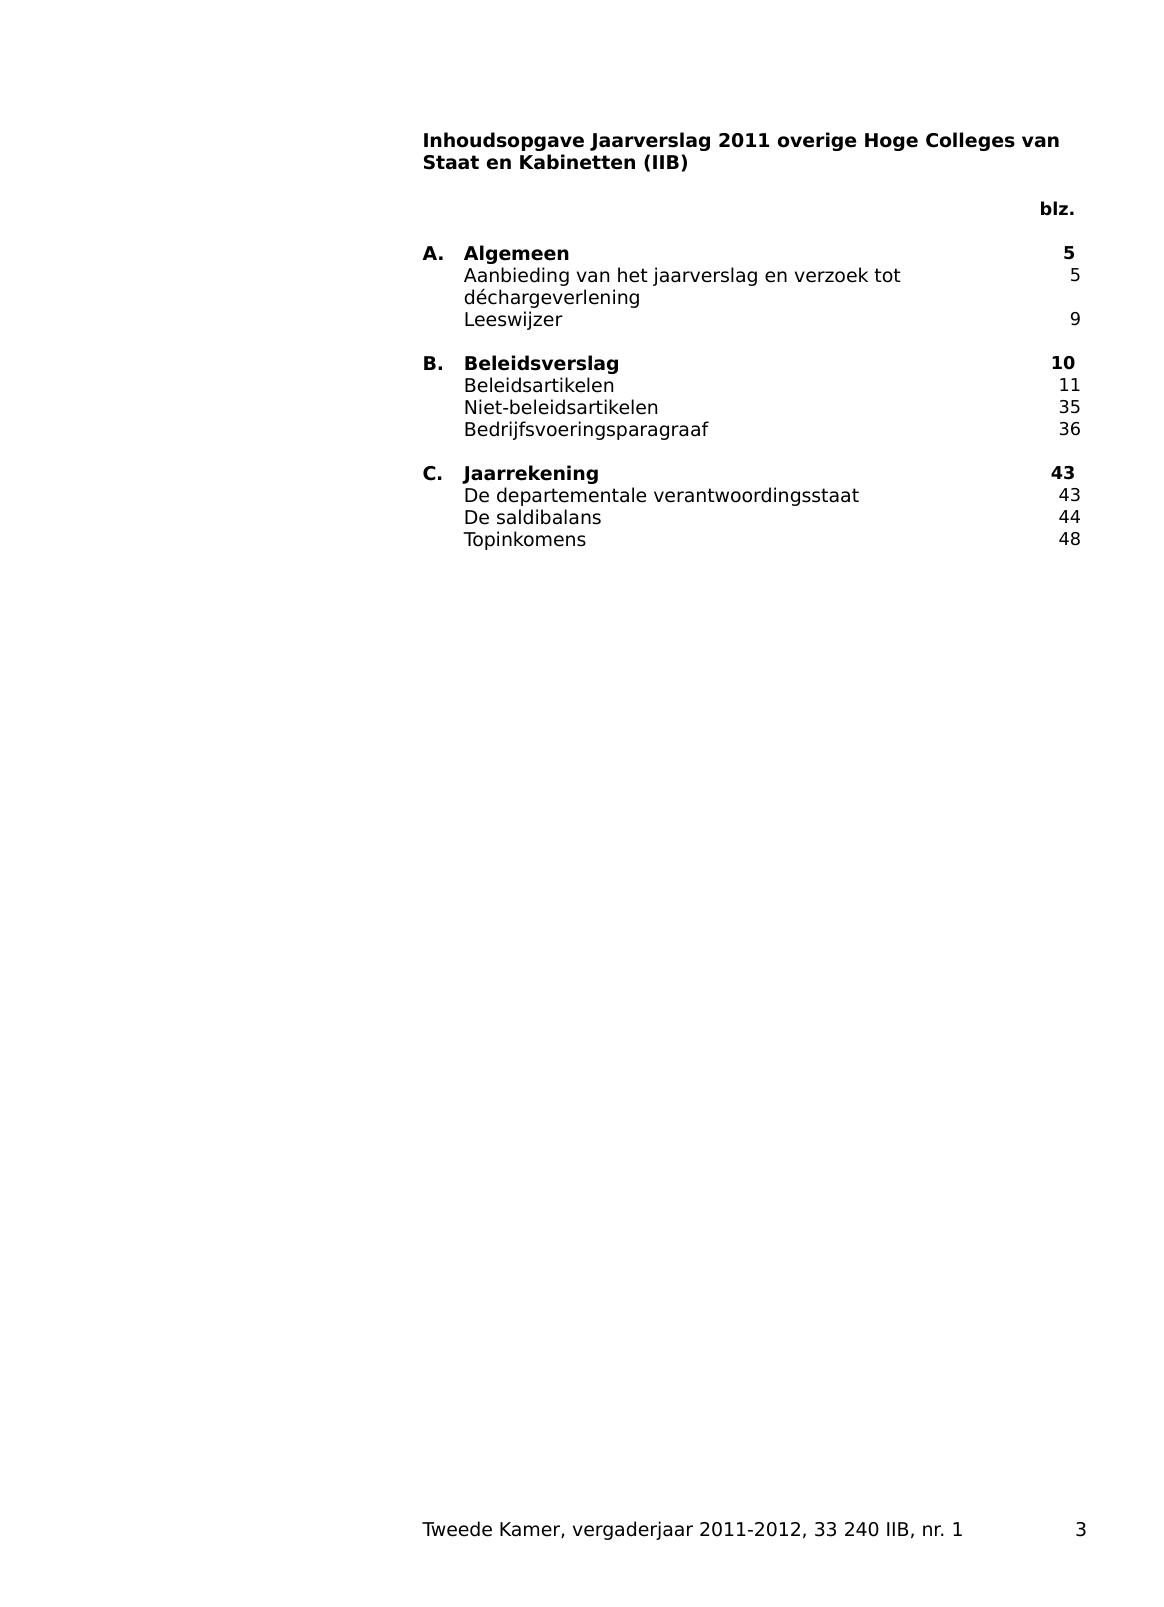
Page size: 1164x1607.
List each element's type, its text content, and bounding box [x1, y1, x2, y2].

table_cell 9 [1013, 309, 1087, 331]
table_cell [422, 309, 458, 331]
table_cell [422, 221, 458, 243]
table_header [458, 199, 1013, 221]
table_cell [1013, 221, 1087, 243]
table_cell Beleidsartikelen [458, 375, 1013, 397]
table_cell 48 [1013, 529, 1087, 551]
table_cell [458, 331, 1013, 353]
table_cell Aanbieding van het jaarverslag en verzoek tot déchargeverlening [458, 265, 1013, 309]
table_cell 35 [1013, 397, 1087, 419]
table_cell 43 [1013, 485, 1087, 507]
table_cell [422, 507, 458, 528]
table_cell [1013, 331, 1087, 353]
table_cell Niet-beleidsartikelen [458, 397, 1013, 419]
table_cell C. [422, 463, 458, 484]
table_cell Beleidsverslag [458, 353, 1013, 375]
table_cell 5 [1013, 265, 1087, 309]
table_cell 43 [1013, 463, 1087, 484]
table_cell De departementale verantwoordingsstaat [458, 485, 1013, 507]
table_cell [422, 265, 458, 309]
table_cell [458, 221, 1013, 243]
table_cell 10 [1013, 353, 1087, 375]
table_cell [422, 529, 458, 551]
table_cell [422, 331, 458, 353]
table_cell 44 [1013, 507, 1087, 528]
table_cell 11 [1013, 375, 1087, 397]
table_cell Leeswijzer [458, 309, 1013, 331]
table_cell Algemeen [458, 243, 1013, 265]
table_cell Bedrijfsvoeringsparagraaf [458, 419, 1013, 441]
table_cell [422, 485, 458, 507]
subtitle Inhoudsopgave Jaarverslag 2011 overige Hoge Colleges van Staat en Kabinetten (IIB) [422, 130, 1087, 174]
table_cell 36 [1013, 419, 1087, 441]
table_cell [458, 441, 1013, 463]
table_cell A. [422, 243, 458, 265]
table_cell Topinkomens [458, 529, 1013, 551]
table_cell [422, 375, 458, 397]
table_cell [422, 419, 458, 441]
table_header [422, 199, 458, 221]
table_cell De saldibalans [458, 507, 1013, 528]
table_cell B. [422, 353, 458, 375]
table_cell Jaarrekening [458, 463, 1013, 484]
table_cell [422, 441, 458, 463]
table_cell 5 [1013, 243, 1087, 265]
table_header blz. [1013, 199, 1087, 221]
table_cell [422, 397, 458, 419]
table_cell [1013, 441, 1087, 463]
